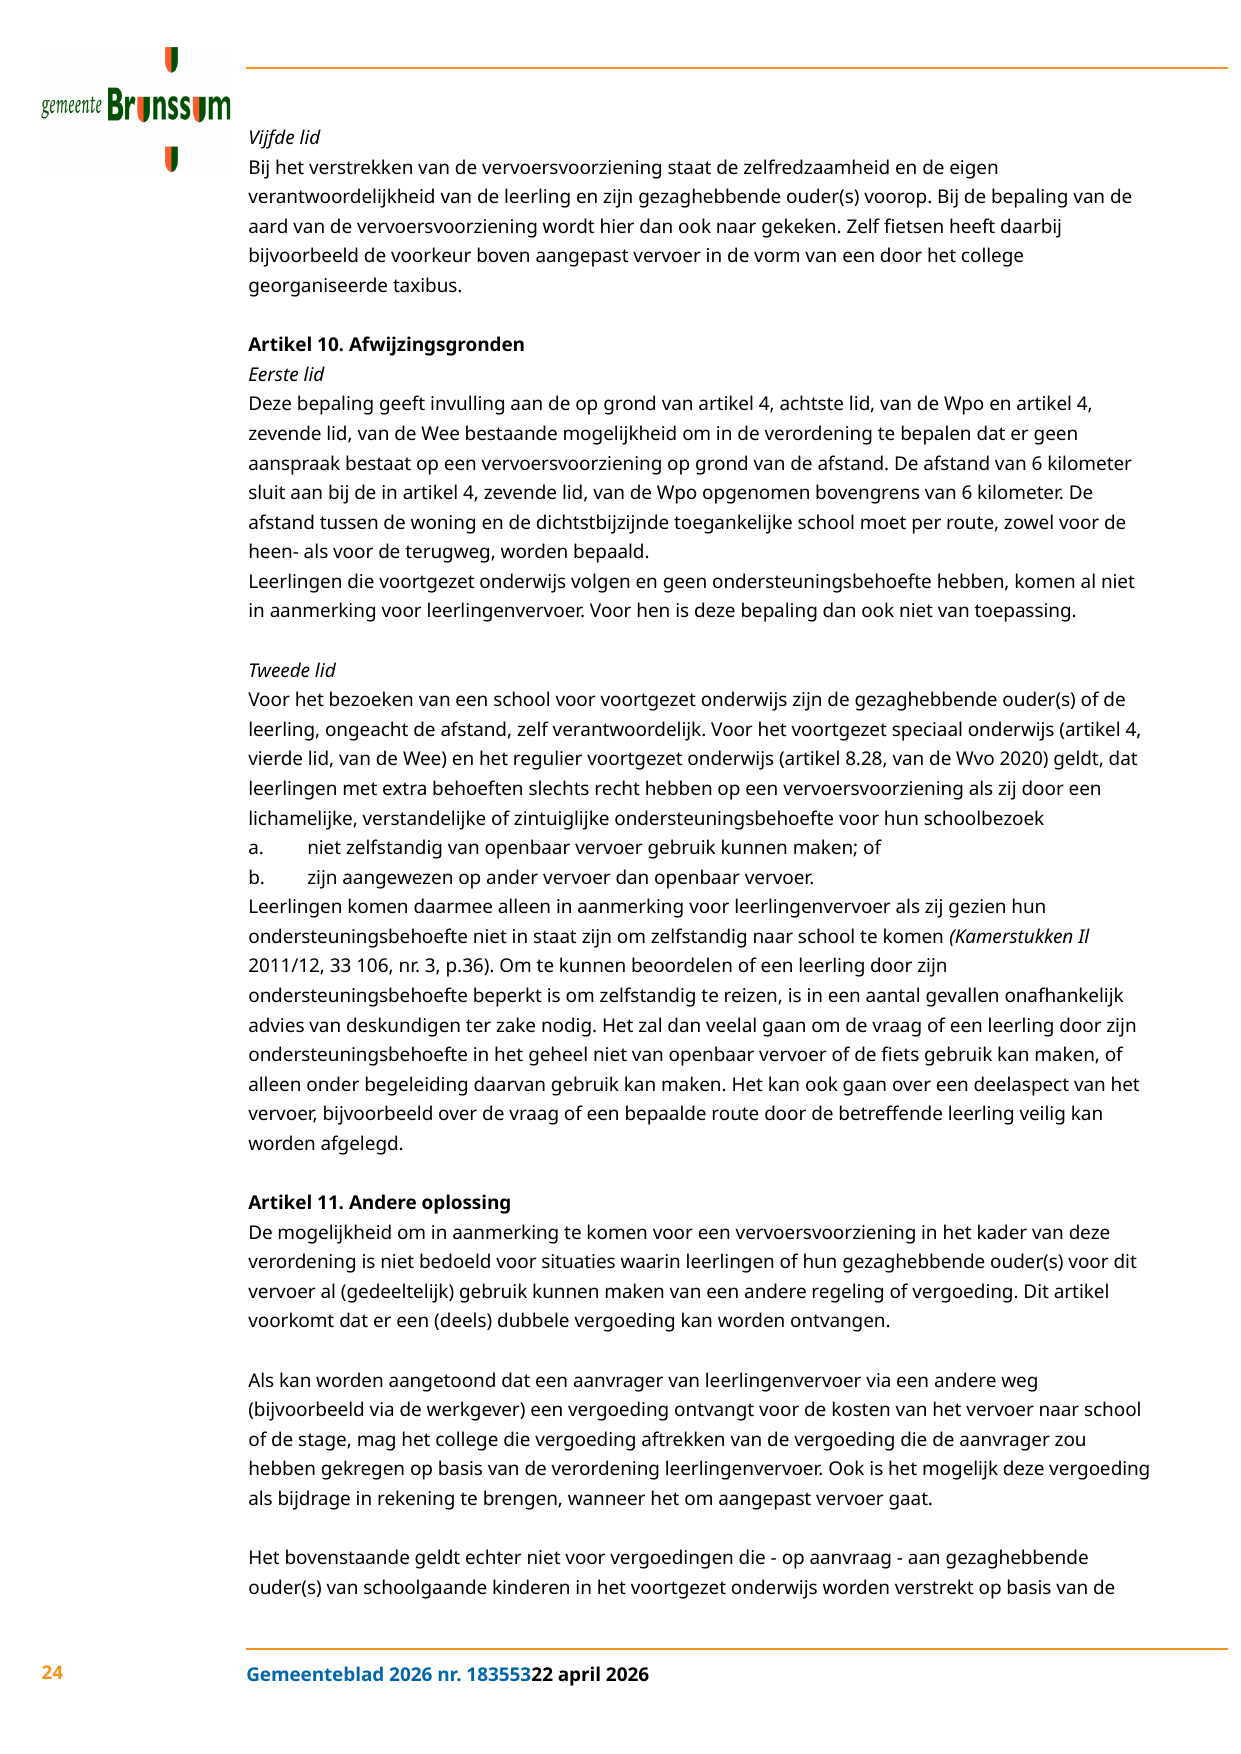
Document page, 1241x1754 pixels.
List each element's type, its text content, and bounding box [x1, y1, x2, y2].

text Eerste lid [248, 361, 1152, 387]
text Artikel 11. Andere oplossing [248, 1189, 1152, 1215]
text Leerlingen die voortgezet onderwijs volgen en geen ondersteuningsbehoefte hebben, komen al niet in aanmerking voor leerlingenvervoer. Voor hen is deze bepaling dan ook niet van toepassing. [248, 568, 1152, 623]
text De mogelijkheid om in aanmerking te komen voor een vervoersvoorziening in het kader van deze verordening is niet bedoeld voor situaties waarin leerlingen of hun gezaghebbende ouder(s) voor dit vervoer al (gedeeltelijk) gebruik kunnen maken van een andere regeling of vergoeding. Dit artikel voorkomt dat er een (deels) dubbele vergoeding kan worden ontvangen. [248, 1219, 1152, 1333]
list niet zelfstandig van openbaar vervoer gebruik kunnen maken; of [248, 834, 1152, 860]
text Artikel 10. Afwijzingsgronden [248, 331, 1152, 357]
picture [41, 47, 231, 172]
text Leerlingen komen daarmee alleen in aanmerking voor leerlingenvervoer als zij gezien hun ondersteuningsbehoefte niet in staat zijn om zelfstandig naar school te komen (Kamerstukken Il 2011/12, 33 106, nr. 3, p.36). Om te kunnen beoordelen of een leerling door zijn ondersteuningsbehoefte beperkt is om zelfstandig te reizen, is in een aantal gevallen onafhankelijk advies van deskundigen ter zake nodig. Het zal dan veelal gaan om de vraag of een leerling door zijn ondersteuningsbehoefte in het geheel niet van openbaar vervoer of de fiets gebruik kan maken, of alleen onder begeleiding daarvan gebruik kan maken. Het kan ook gaan over een deelaspect van het vervoer, bijvoorbeeld over de vraag of een bepaalde route door de betreffende leerling veilig kan worden afgelegd. [248, 893, 1152, 1156]
text Als kan worden aangetoond dat een aanvrager van leerlingenvervoer via een andere weg (bijvoorbeeld via de werkgever) een vergoeding ontvangt voor de kosten van het vervoer naar school of de stage, mag het college die vergoeding aftrekken van de vergoeding die de aanvrager zou hebben gekregen op basis van de verordening leerlingenvervoer. Ook is het mogelijk deze vergoeding als bijdrage in rekening te brengen, wanneer het om aangepast vervoer gaat. [248, 1367, 1152, 1511]
list zijn aangewezen op ander vervoer dan openbaar vervoer. [248, 864, 1152, 890]
text Vijfde lid [248, 124, 1152, 150]
text Bij het verstrekken van de vervoersvoorziening staat de zelfredzaamheid en de eigen verantwoordelijkheid van de leerling en zijn gezaghebbende ouder(s) voorop. Bij de bepaling van de aard van de vervoersvoorziening wordt hier dan ook naar gekeken. Zelf fietsen heeft daarbij bijvoorbeeld de voorkeur boven aangepast vervoer in de vorm van een door het college georganiseerde taxibus. [248, 154, 1152, 298]
text Tweede lid [248, 657, 1152, 683]
text Het bovenstaande geldt echter niet voor vergoedingen die - op aanvraag - aan gezaghebbende ouder(s) van schoolgaande kinderen in het voortgezet onderwijs worden verstrekt op basis van de [248, 1544, 1152, 1600]
text Deze bepaling geeft invulling aan de op grond van artikel 4, achtste lid, van de Wpo en artikel 4, zevende lid, van de Wee bestaande mogelijkheid om in de verordening te bepalen dat er geen aanspraak bestaat op een vervoersvoorziening op grond van de afstand. De afstand van 6 kilometer sluit aan bij de in artikel 4, zevende lid, van de Wpo opgenomen bovengrens van 6 kilometer. De afstand tussen de woning en de dichtstbijzijnde toegankelijke school moet per route, zowel voor de heen- als voor de terugweg, worden bepaald. [248, 391, 1152, 564]
text Voor het bezoeken van een school voor voortgezet onderwijs zijn de gezaghebbende ouder(s) of de leerling, ongeacht de afstand, zelf verantwoordelijk. Voor het voortgezet speciaal onderwijs (artikel 4, vierde lid, van de Wee) en het regulier voortgezet onderwijs (artikel 8.28, van de Wvo 2020) geldt, dat leerlingen met extra behoeften slechts recht hebben op een vervoersvoorziening als zij door een lichamelijke, verstandelijke of zintuiglijke ondersteuningsbehoefte voor hun schoolbezoek [248, 686, 1152, 831]
